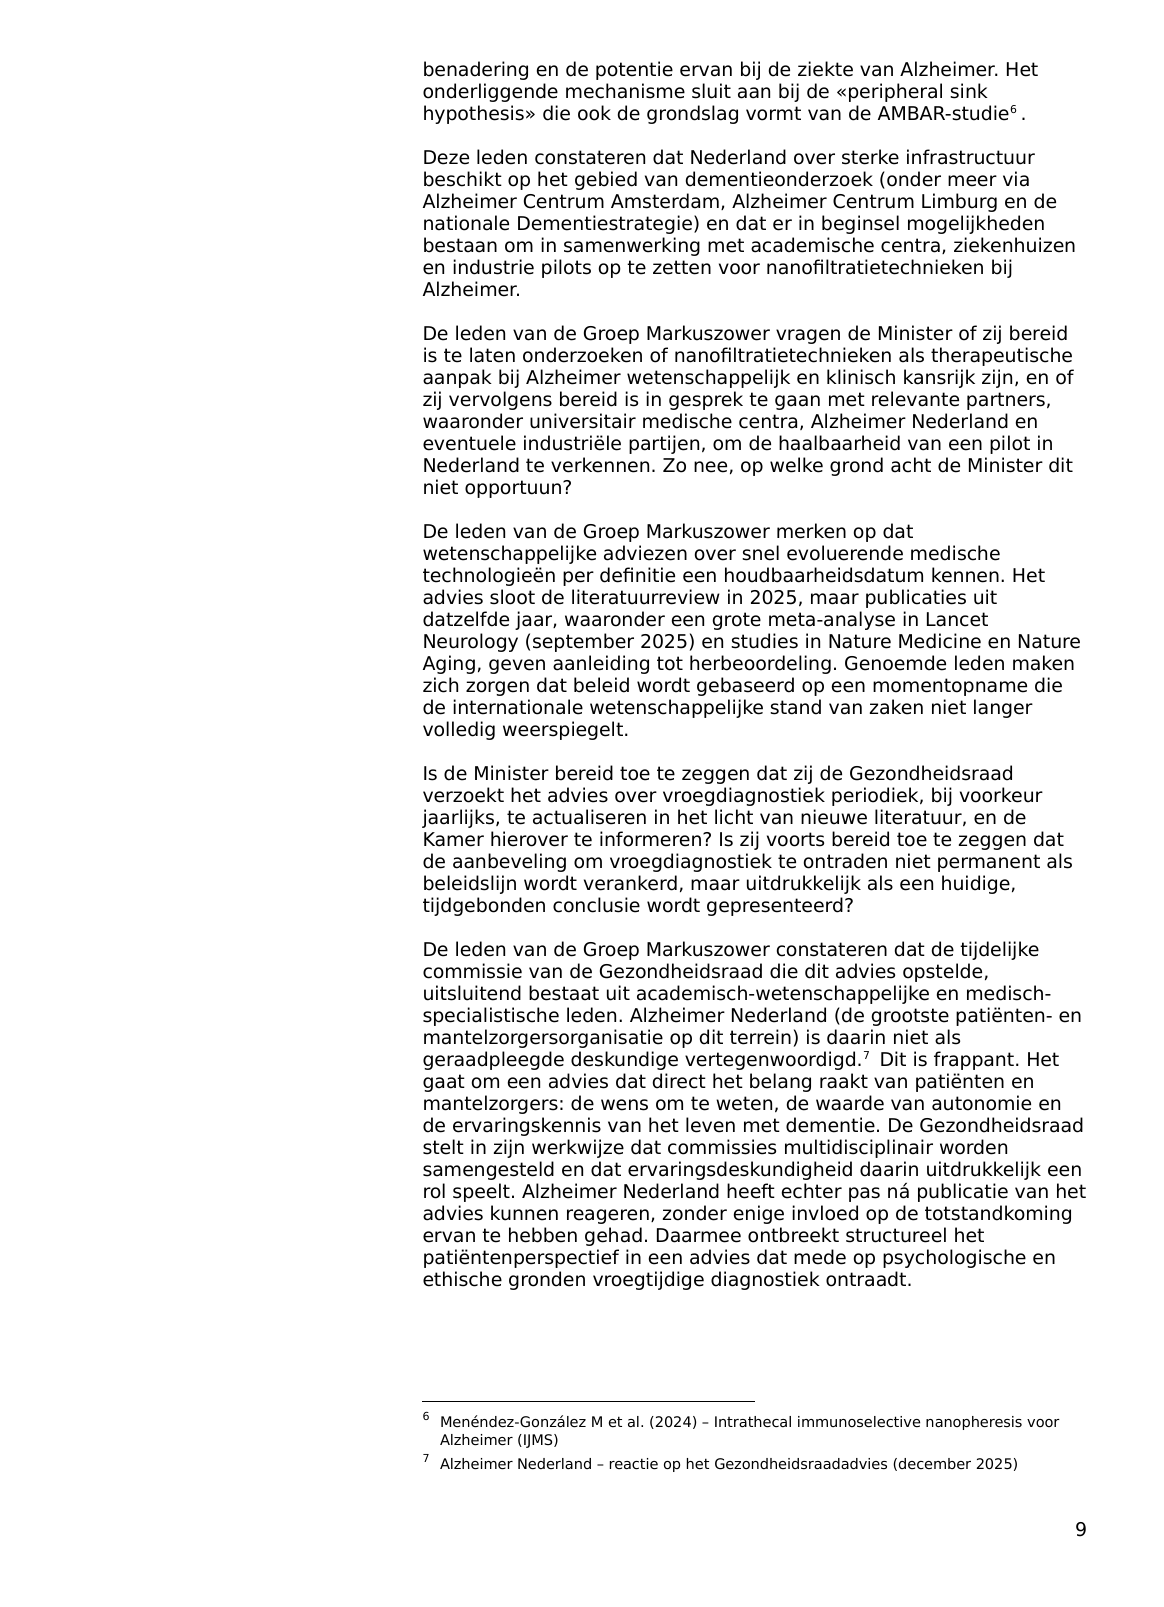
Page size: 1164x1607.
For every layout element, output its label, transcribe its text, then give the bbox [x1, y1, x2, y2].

text De leden van de Groep Markuszower constateren dat de tijdelijke commissie van de Gezondheidsraad die dit advies opstelde, uitsluitend bestaat uit academisch-wetenschappelijke en medisch-specialistische leden. Alzheimer Nederland (de grootste patiënten- en mantelzorgersorganisatie op dit terrein) is daarin niet als geraadpleegde deskundige vertegenwoordigd. Dit is frappant. Het gaat om een advies dat direct het belang raakt van patiënten en mantelzorgers: de wens om te weten, de waarde van autonomie en de ervaringskennis van het leven met dementie. De Gezondheidsraad stelt in zijn werkwijze dat commissies multidisciplinair worden samengesteld en dat ervaringsdeskundigheid daarin uitdrukkelijk een rol speelt. Alzheimer Nederland heeft echter pas ná publicatie van het advies kunnen reageren, zonder enige invloed op de totstandkoming ervan te hebben gehad. Daarmee ontbreekt structureel het patiëntenperspectief in een advies dat mede op psychologische en ethische gronden vroegtijdige diagnostiek ontraadt. [422, 939, 1087, 1291]
text Alzheimer Nederland – reactie op het Gezondheidsraadadvies (december 2025) [422, 1452, 1087, 1474]
text De leden van de Groep Markuszower merken op dat wetenschappelijke adviezen over snel evoluerende medische technologieën per definitie een houdbaarheidsdatum kennen. Het advies sloot de literatuurreview in 2025, maar publicaties uit datzelfde jaar, waaronder een grote meta-analyse in Lancet Neurology (september 2025) en studies in Nature Medicine en Nature Aging, geven aanleiding tot herbeoordeling. Genoemde leden maken zich zorgen dat beleid wordt gebaseerd op een momentopname die de internationale wetenschappelijke stand van zaken niet langer volledig weerspiegelt. [422, 521, 1087, 741]
text Is de Minister bereid toe te zeggen dat zij de Gezondheidsraad verzoekt het advies over vroegdiagnostiek periodiek, bij voorkeur jaarlijks, te actualiseren in het licht van nieuwe literatuur, en de Kamer hierover te informeren? Is zij voorts bereid toe te zeggen dat de aanbeveling om vroegdiagnostiek te ontraden niet permanent als beleidslijn wordt verankerd, maar uitdrukkelijk als een huidige, tijdgebonden conclusie wordt gepresenteerd? [422, 763, 1087, 917]
text benadering en de potentie ervan bij de ziekte van Alzheimer. Het onderliggende mechanisme sluit aan bij de «peripheral sink hypothesis» die ook de grondslag vormt van de AMBAR-studie. [422, 59, 1087, 125]
text De leden van de Groep Markuszower vragen de Minister of zij bereid is te laten onderzoeken of nanofiltratietechnieken als therapeutische aanpak bij Alzheimer wetenschappelijk en klinisch kansrijk zijn, en of zij vervolgens bereid is in gesprek te gaan met relevante partners, waaronder universitair medische centra, Alzheimer Nederland en eventuele industriële partijen, om de haalbaarheid van een pilot in Nederland te verkennen. Zo nee, op welke grond acht de Minister dit niet opportuun? [422, 323, 1087, 499]
text Menéndez-González M et al. (2024) – Intrathecal immunoselective nanopheresis voor Alzheimer (IJMS) [422, 1410, 1087, 1449]
text Deze leden constateren dat Nederland over sterke infrastructuur beschikt op het gebied van dementieonderzoek (onder meer via Alzheimer Centrum Amsterdam, Alzheimer Centrum Limburg en de nationale Dementiestrategie) en dat er in beginsel mogelijkheden bestaan om in samenwerking met academische centra, ziekenhuizen en industrie pilots op te zetten voor nanofiltratietechnieken bij Alzheimer. [422, 147, 1087, 301]
